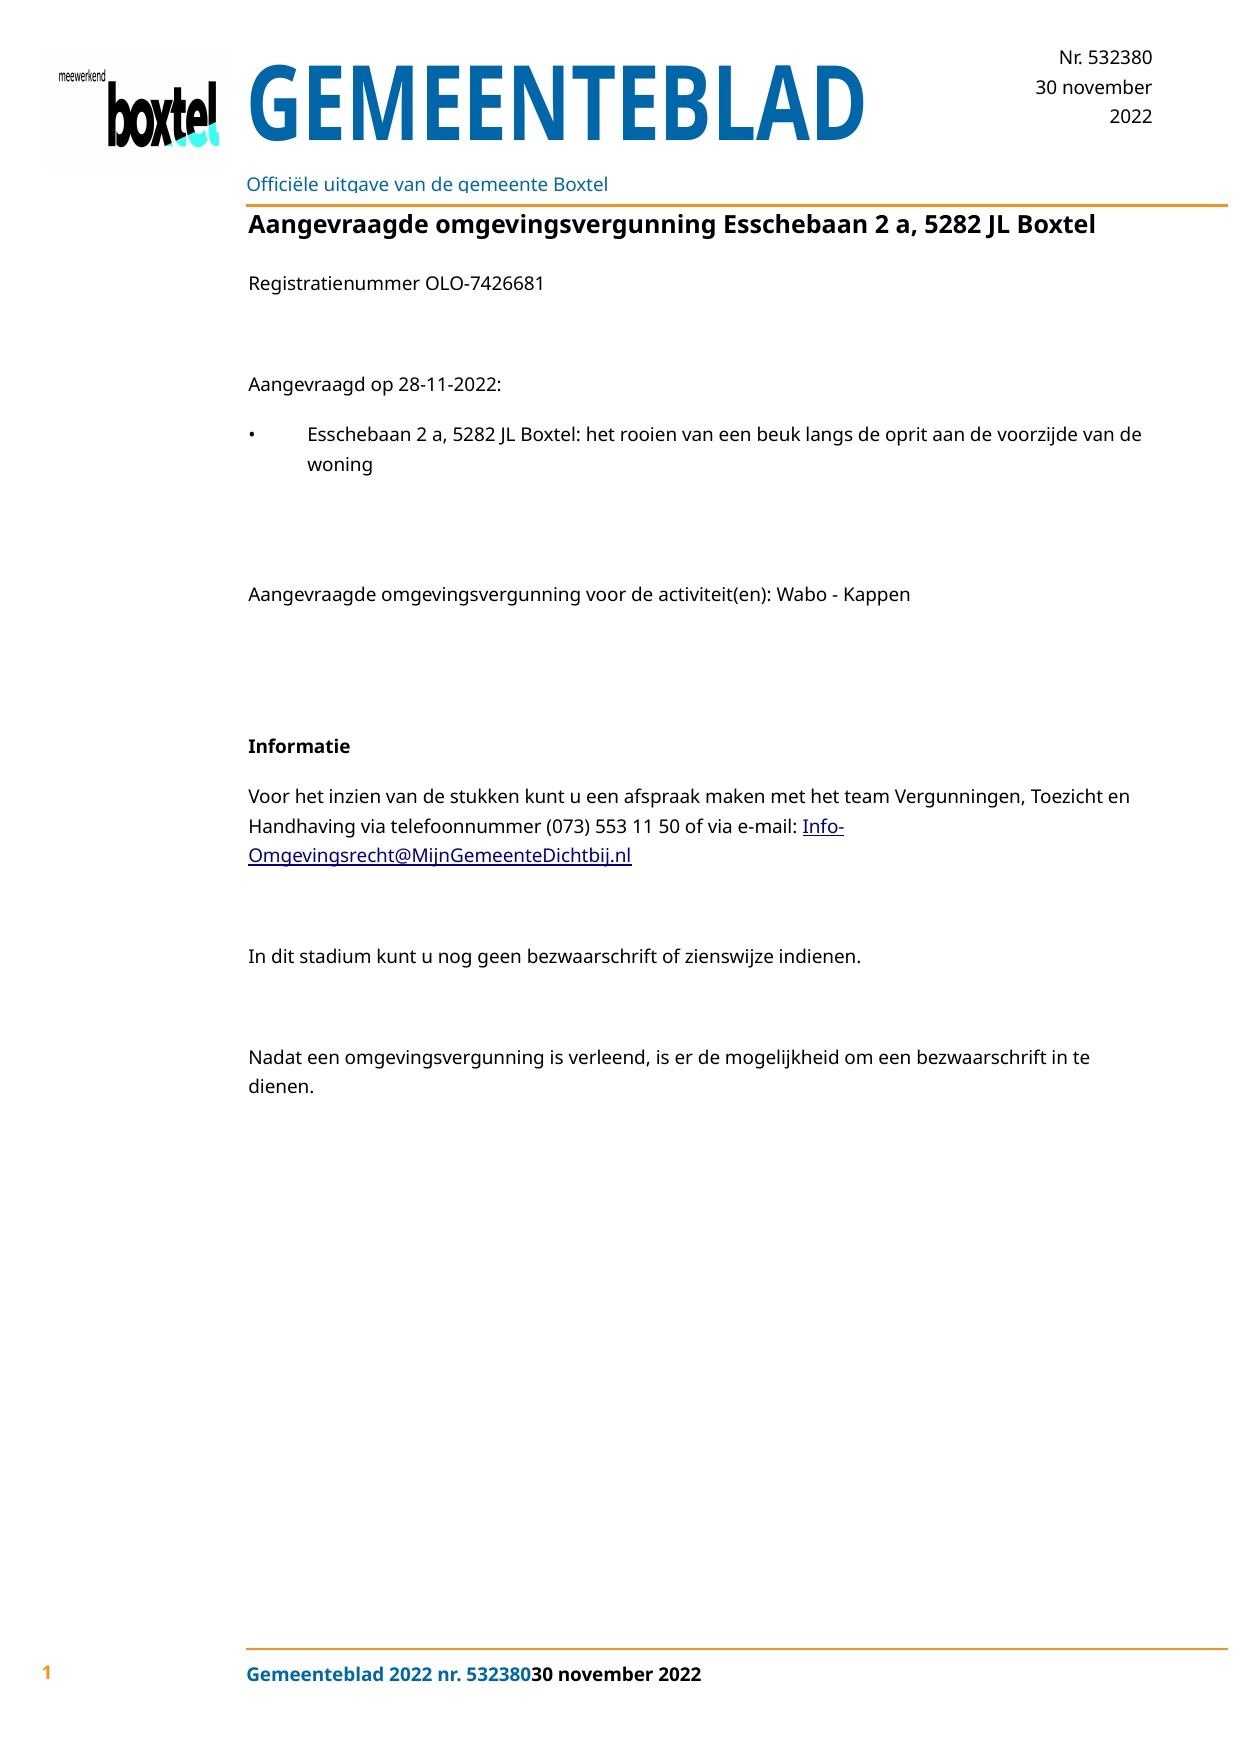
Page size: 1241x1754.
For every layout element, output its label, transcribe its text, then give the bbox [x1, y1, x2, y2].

text Informatie [248, 733, 1152, 758]
picture [41, 47, 231, 172]
list Esschebaan 2 a, 5282 JL Boxtel: het rooien van een beuk langs de oprit aan de voorzijde van de woning [248, 422, 1152, 477]
text Registratienummer OLO-7426681 [248, 270, 1152, 296]
text Nadat een omgevingsvergunning is verleend, is er de mogelijkheid om een bezwaarschrift in te dienen. [248, 1044, 1152, 1099]
text Aangevraagde omgevingsvergunning voor de activiteit(en): Wabo - Kappen [248, 582, 1152, 607]
text Aangevraagd op 28-11-2022: [248, 371, 1152, 397]
text In dit stadium kunt u nog geen bezwaarschrift of zienswijze indienen. [248, 943, 1152, 969]
text Aangevraagde omgevingsvergunning Esschebaan 2 a, 5282 JL Boxtel [248, 207, 1152, 241]
text Voor het inzien van de stukken kunt u een afspraak maken met het team Vergunningen, Toezicht en Handhaving via telefoonnummer (073) 553 11 50 of via e-mail: Info-Omgevingsrecht@MijnGemeenteDichtbij.nl [248, 783, 1152, 868]
